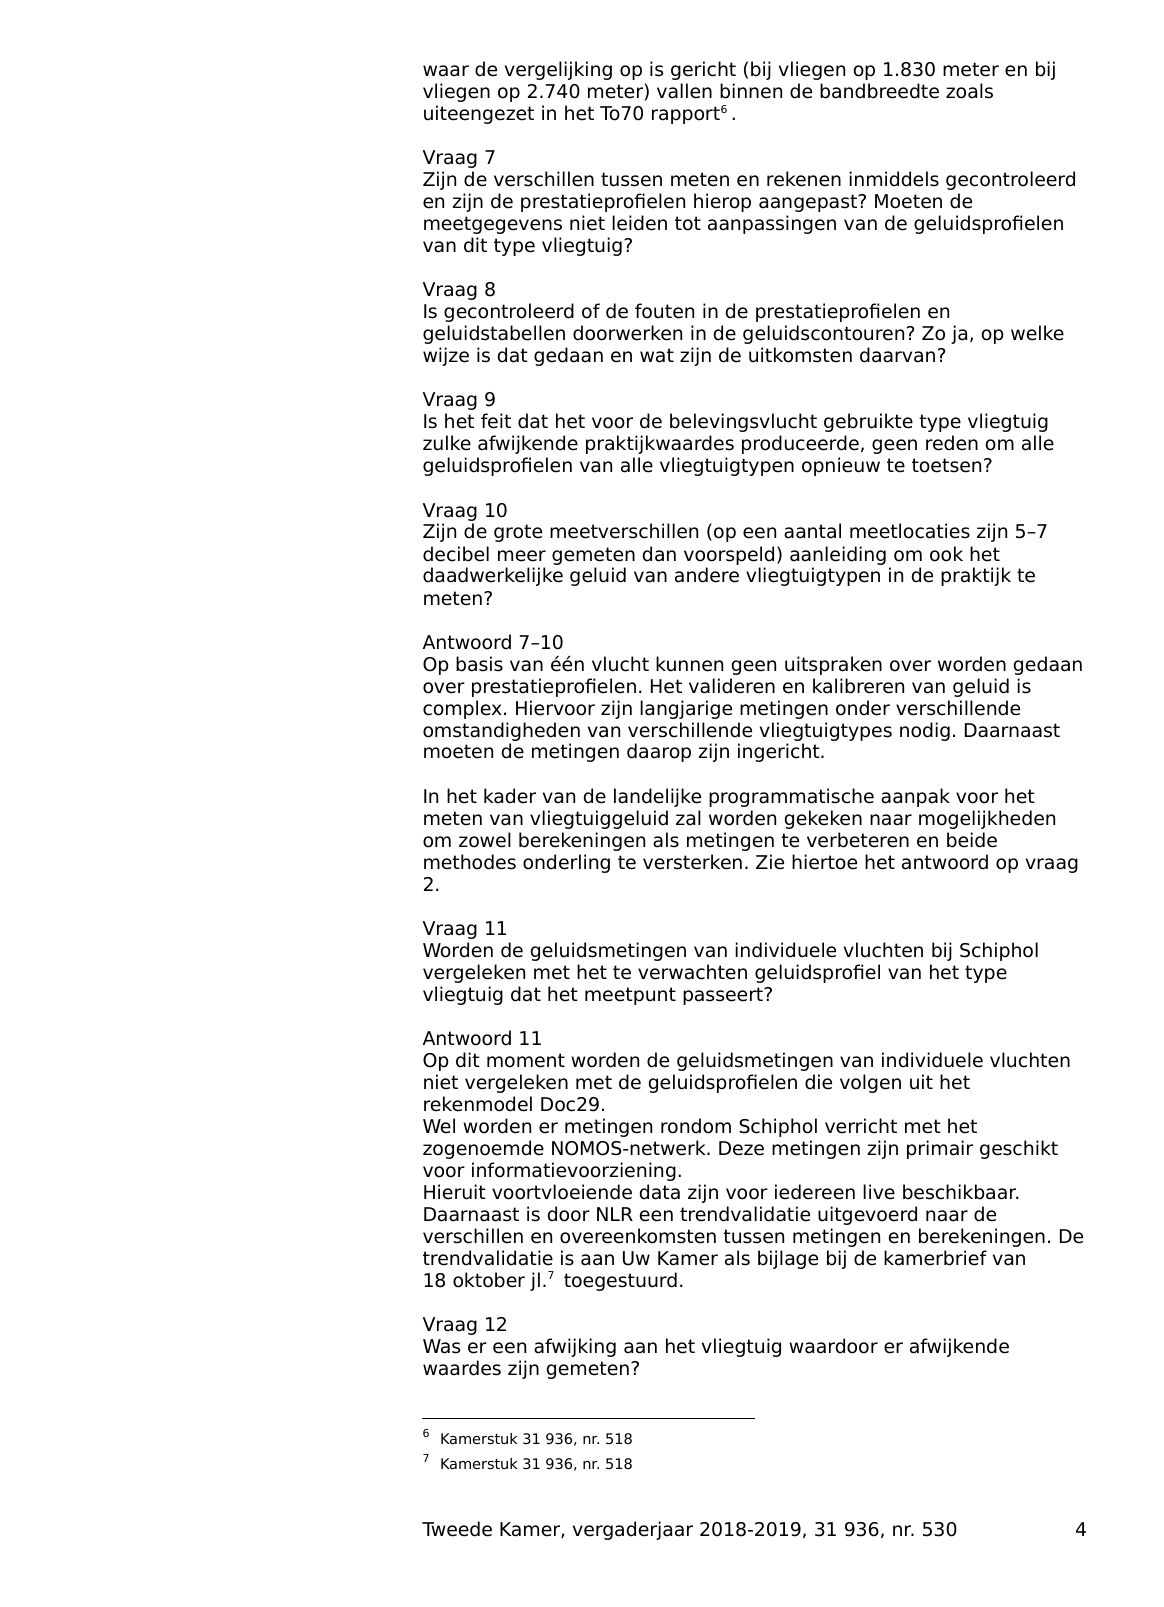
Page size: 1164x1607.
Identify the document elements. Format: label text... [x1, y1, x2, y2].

text Vraag 11 [422, 918, 1087, 940]
text Antwoord 7–10 [422, 632, 1087, 653]
text Vraag 12 [422, 1314, 1087, 1336]
text waar de vergelijking op is gericht (bij vliegen op 1.830 meter en bij vliegen op 2.740 meter) vallen binnen de bandbreedte zoals uiteengezet in het To70 rapport. [422, 59, 1087, 125]
text Vraag 9 [422, 389, 1087, 411]
text In het kader van de landelijke programmatische aanpak voor het meten van vliegtuiggeluid zal worden gekeken naar mogelijkheden om zowel berekeningen als metingen te verbeteren en beide methodes onderling te versterken. Zie hiertoe het antwoord op vraag 2. [422, 786, 1087, 896]
text Zijn de grote meetverschillen (op een aantal meetlocaties zijn 5–7 decibel meer gemeten dan voorspeld) aanleiding om ook het daadwerkelijke geluid van andere vliegtuigtypen in de praktijk te meten? [422, 521, 1087, 609]
text Kamerstuk 31 936, nr. 518 [422, 1427, 1087, 1449]
text Vraag 10 [422, 499, 1087, 521]
text Wel worden er metingen rondom Schiphol verricht met het zogenoemde NOMOS-netwerk. Deze metingen zijn primair geschikt voor informatievoorziening. [422, 1116, 1087, 1182]
text Is het feit dat het voor de belevingsvlucht gebruikte type vliegtuig zulke afwijkende praktijkwaardes produceerde, geen reden om alle geluidsprofielen van alle vliegtuigtypen opnieuw te toetsen? [422, 411, 1087, 477]
text Op dit moment worden de geluidsmetingen van individuele vluchten niet vergeleken met de geluidsprofielen die volgen uit het rekenmodel Doc29. [422, 1050, 1087, 1116]
text Op basis van één vlucht kunnen geen uitspraken over worden gedaan over prestatieprofielen. Het valideren en kalibreren van geluid is complex. Hiervoor zijn langjarige metingen onder verschillende omstandigheden van verschillende vliegtuigtypes nodig. Daarnaast moeten de metingen daarop zijn ingericht. [422, 653, 1087, 763]
text Was er een afwijking aan het vliegtuig waardoor er afwijkende waardes zijn gemeten? [422, 1336, 1087, 1380]
text Worden de geluidsmetingen van individuele vluchten bij Schiphol vergeleken met het te verwachten geluidsprofiel van het type vliegtuig dat het meetpunt passeert? [422, 940, 1087, 1006]
text Antwoord 11 [422, 1028, 1087, 1050]
text Zijn de verschillen tussen meten en rekenen inmiddels gecontroleerd en zijn de prestatieprofielen hierop aangepast? Moeten de meetgegevens niet leiden tot aanpassingen van de geluidsprofielen van dit type vliegtuig? [422, 169, 1087, 257]
text Vraag 7 [422, 147, 1087, 169]
text Vraag 8 [422, 279, 1087, 301]
text Hieruit voortvloeiende data zijn voor iedereen live beschikbaar. Daarnaast is door NLR een trendvalidatie uitgevoerd naar de verschillen en overeenkomsten tussen metingen en berekeningen. De trendvalidatie is aan Uw Kamer als bijlage bij de kamerbrief van 18 oktober jl. toegestuurd. [422, 1182, 1087, 1292]
text Is gecontroleerd of de fouten in de prestatieprofielen en geluidstabellen doorwerken in de geluidscontouren? Zo ja, op welke wijze is dat gedaan en wat zijn de uitkomsten daarvan? [422, 301, 1087, 367]
text Kamerstuk 31 936, nr. 518 [422, 1452, 1087, 1474]
